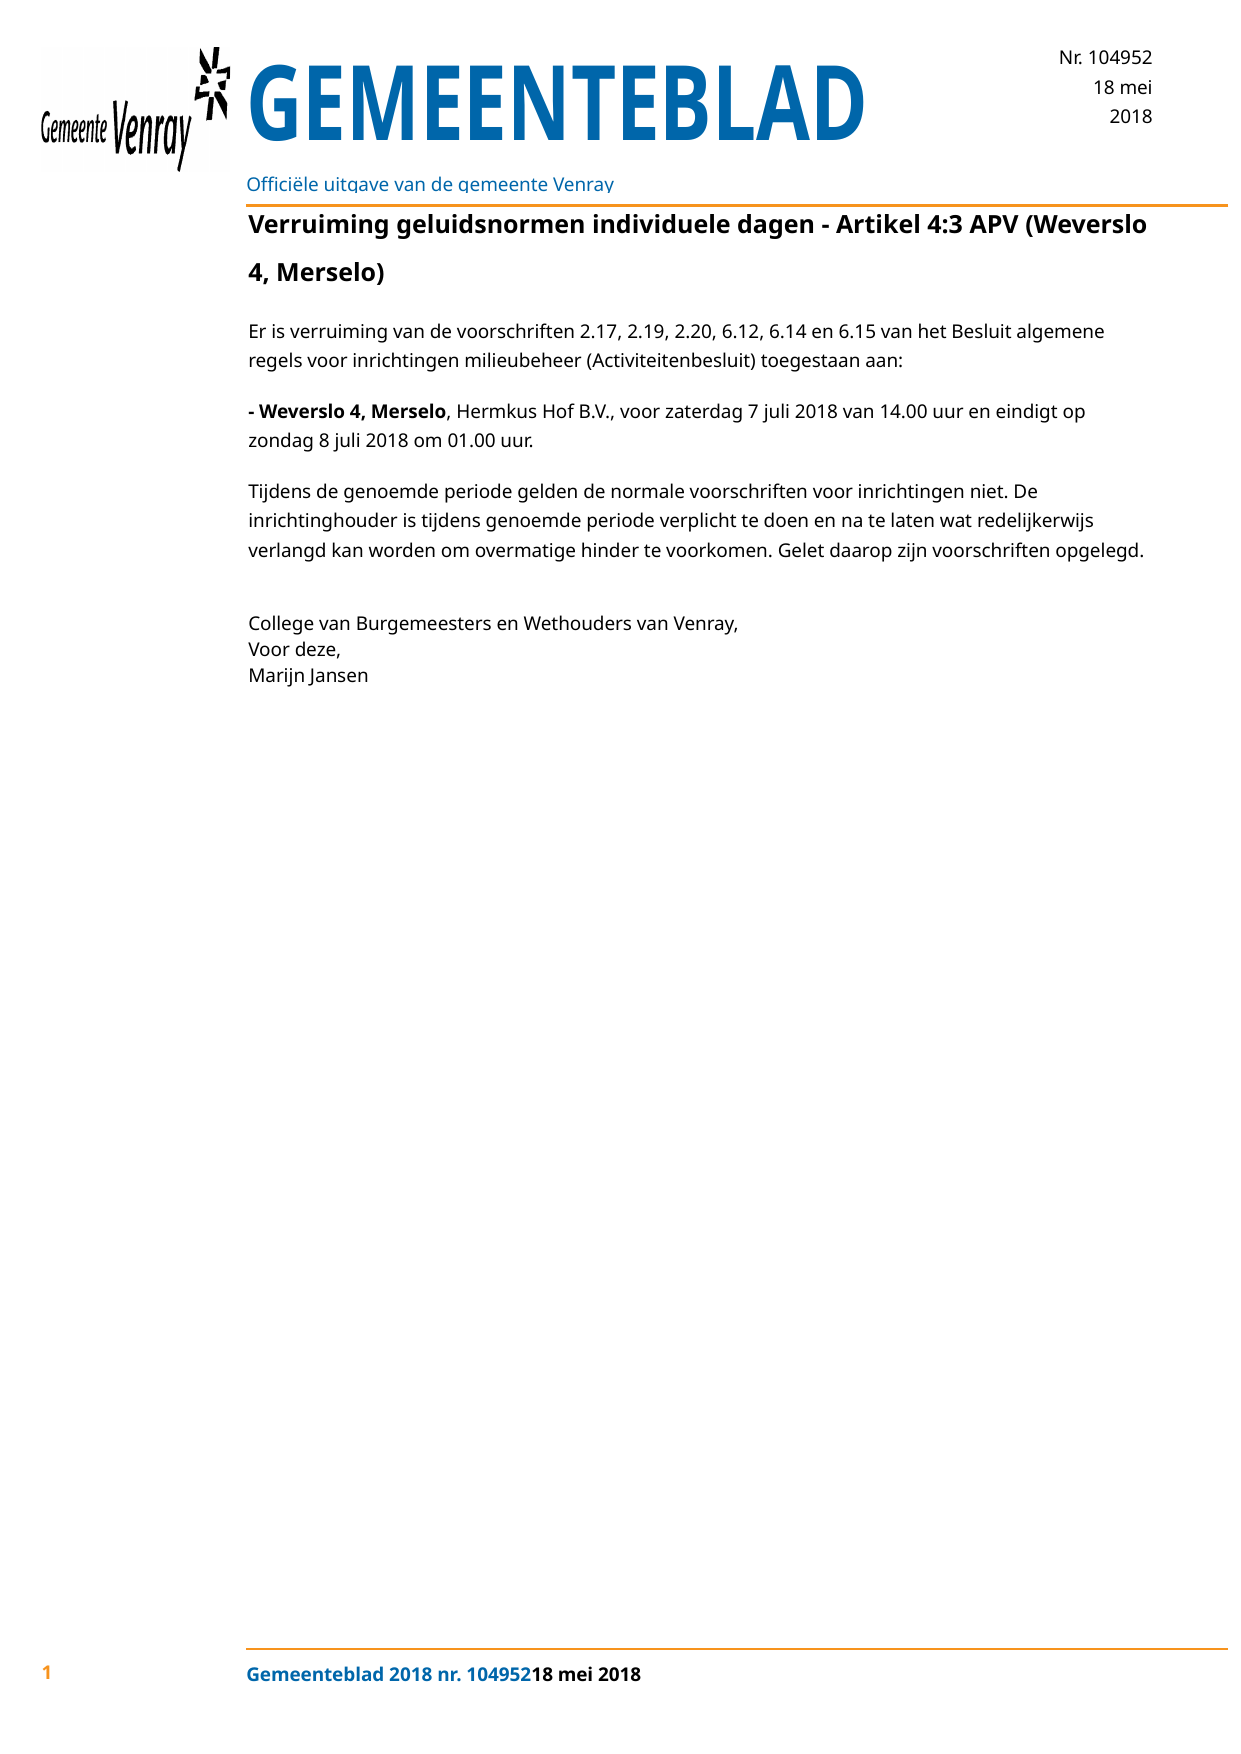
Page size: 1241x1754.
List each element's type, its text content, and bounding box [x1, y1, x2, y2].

text Er is verruiming van de voorschriften 2.17, 2.19, 2.20, 6.12, 6.14 en 6.15 van het Besluit algemene regels voor inrichtingen milieubeheer (Activiteitenbesluit) toegestaan aan: [248, 318, 1152, 373]
text Voor deze, [248, 636, 1152, 662]
picture [41, 47, 231, 172]
text - Weverslo 4, Merselo, Hermkus Hof B.V., voor zaterdag 7 juli 2018 van 14.00 uur en eindigt op zondag 8 juli 2018 om 01.00 uur. [248, 398, 1152, 453]
text Marijn Jansen [248, 662, 1152, 688]
text Verruiming geluidsnormen individuele dagen - Artikel 4:3 APV (Weverslo 4, Merselo) [248, 207, 1152, 288]
text Tijdens de genoemde periode gelden de normale voorschriften voor inrichtingen niet. De inrichtinghouder is tijdens genoemde periode verplicht te doen en na te laten wat redelijkerwijs verlangd kan worden om overmatige hinder te voorkomen. Gelet daarop zijn voorschriften opgelegd. [248, 478, 1152, 563]
text College van Burgemeesters en Wethouders van Venray, [248, 611, 1152, 636]
